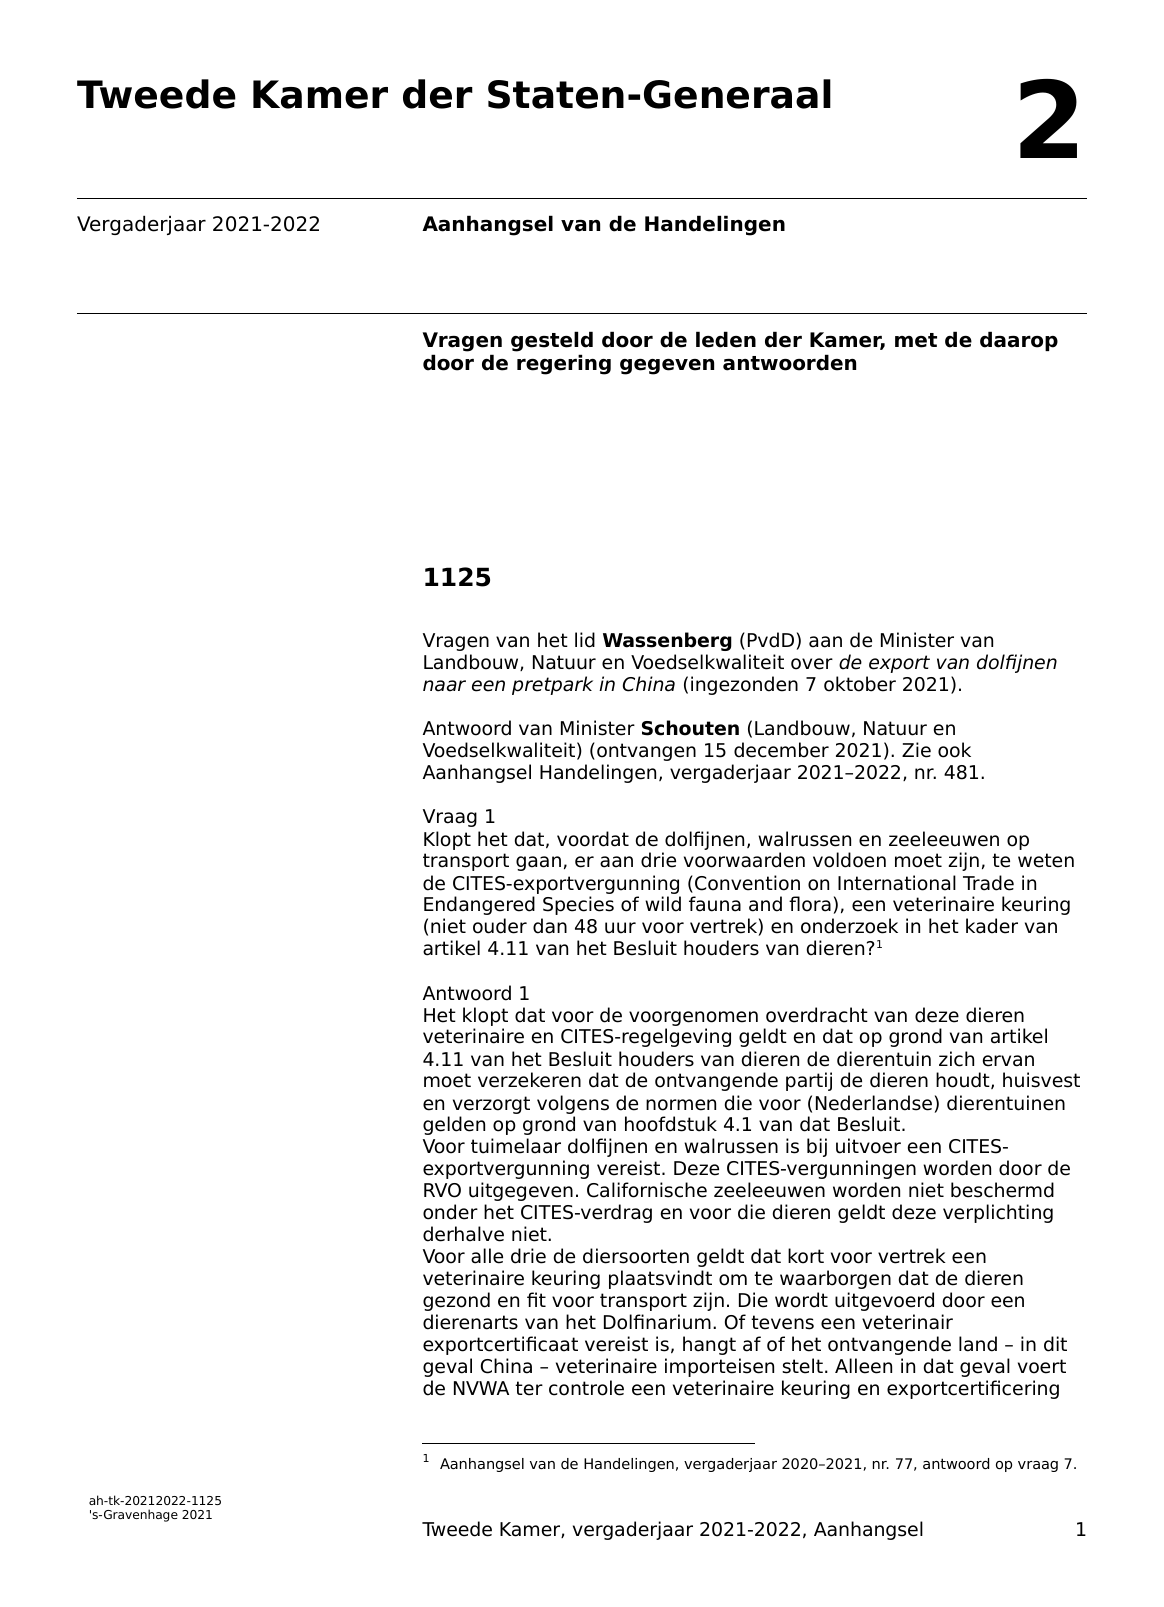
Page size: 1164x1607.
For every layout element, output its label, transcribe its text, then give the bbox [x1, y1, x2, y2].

text Klopt het dat, voordat de dolfijnen, walrussen en zeeleeuwen op transport gaan, er aan drie voorwaarden voldoen moet zijn, te weten de CITES-exportvergunning (Convention on International Trade in Endangered Species of wild fauna and flora), een veterinaire keuring (niet ouder dan 48 uur voor vertrek) en onderzoek in het kader van artikel 4.11 van het Besluit houders van dieren? [422, 828, 1087, 960]
text Vragen van het lid Wassenberg (PvdD) aan de Minister van Landbouw, Natuur en Voedselkwaliteit over de export van dolfijnen naar een pretpark in China (ingezonden 7 oktober 2021). [422, 630, 1087, 696]
text 's-Gravenhage 2021 [88, 1508, 323, 1522]
table_cell Vragen gesteld door de leden der Kamer, met de daarop door de regering gegeven antwoorden [422, 314, 1087, 375]
text Het klopt dat voor de voorgenomen overdracht van deze dieren veterinaire en CITES-regelgeving geldt en dat op grond van artikel 4.11 van het Besluit houders van dieren de dierentuin zich ervan moet verzekeren dat de ontvangende partij de dieren houdt, huisvest en verzorgt volgens de normen die voor (Nederlandse) dierentuinen gelden op grond van hoofdstuk 4.1 van dat Besluit. [422, 1004, 1087, 1136]
text Antwoord 1 [422, 982, 1087, 1004]
text Voor alle drie de diersoorten geldt dat kort voor vertrek een veterinaire keuring plaatsvindt om te waarborgen dat de dieren gezond en fit voor transport zijn. Die wordt uitgevoerd door een dierenarts van het Dolfinarium. Of tevens een veterinair exportcertificaat vereist is, hangt af of het ontvangende land – in dit geval China – veterinaire importeisen stelt. Alleen in dat geval voert de NVWA ter controle een veterinaire keuring en exportcertificering [422, 1246, 1087, 1400]
table_cell [77, 314, 422, 375]
table_cell Vergaderjaar 2021-2022 [77, 199, 422, 313]
text Aanhangsel van de Handelingen, vergaderjaar 2020–2021, nr. 77, antwoord op vraag 7. [422, 1452, 1087, 1474]
table_cell Aanhangsel van de Handelingen [422, 199, 1087, 313]
text Voor tuimelaar dolfijnen en walrussen is bij uitvoer een CITES-exportvergunning vereist. Deze CITES-vergunningen worden door de RVO uitgegeven. Californische zeeleeuwen worden niet beschermd onder het CITES-verdrag en voor die dieren geldt deze verplichting derhalve niet. [422, 1136, 1087, 1246]
table_header 2 [886, 59, 1087, 198]
text Antwoord van Minister Schouten (Landbouw, Natuur en Voedselkwaliteit) (ontvangen 15 december 2021). Zie ook Aanhangsel Handelingen, vergaderjaar 2021–2022, nr. 481. [422, 718, 1087, 784]
table_header Tweede Kamer der Staten-Generaal [77, 59, 886, 198]
text Vraag 1 [422, 806, 1087, 828]
text 1125 [422, 563, 1087, 592]
text ah-tk-20212022-1125 [88, 1494, 323, 1508]
